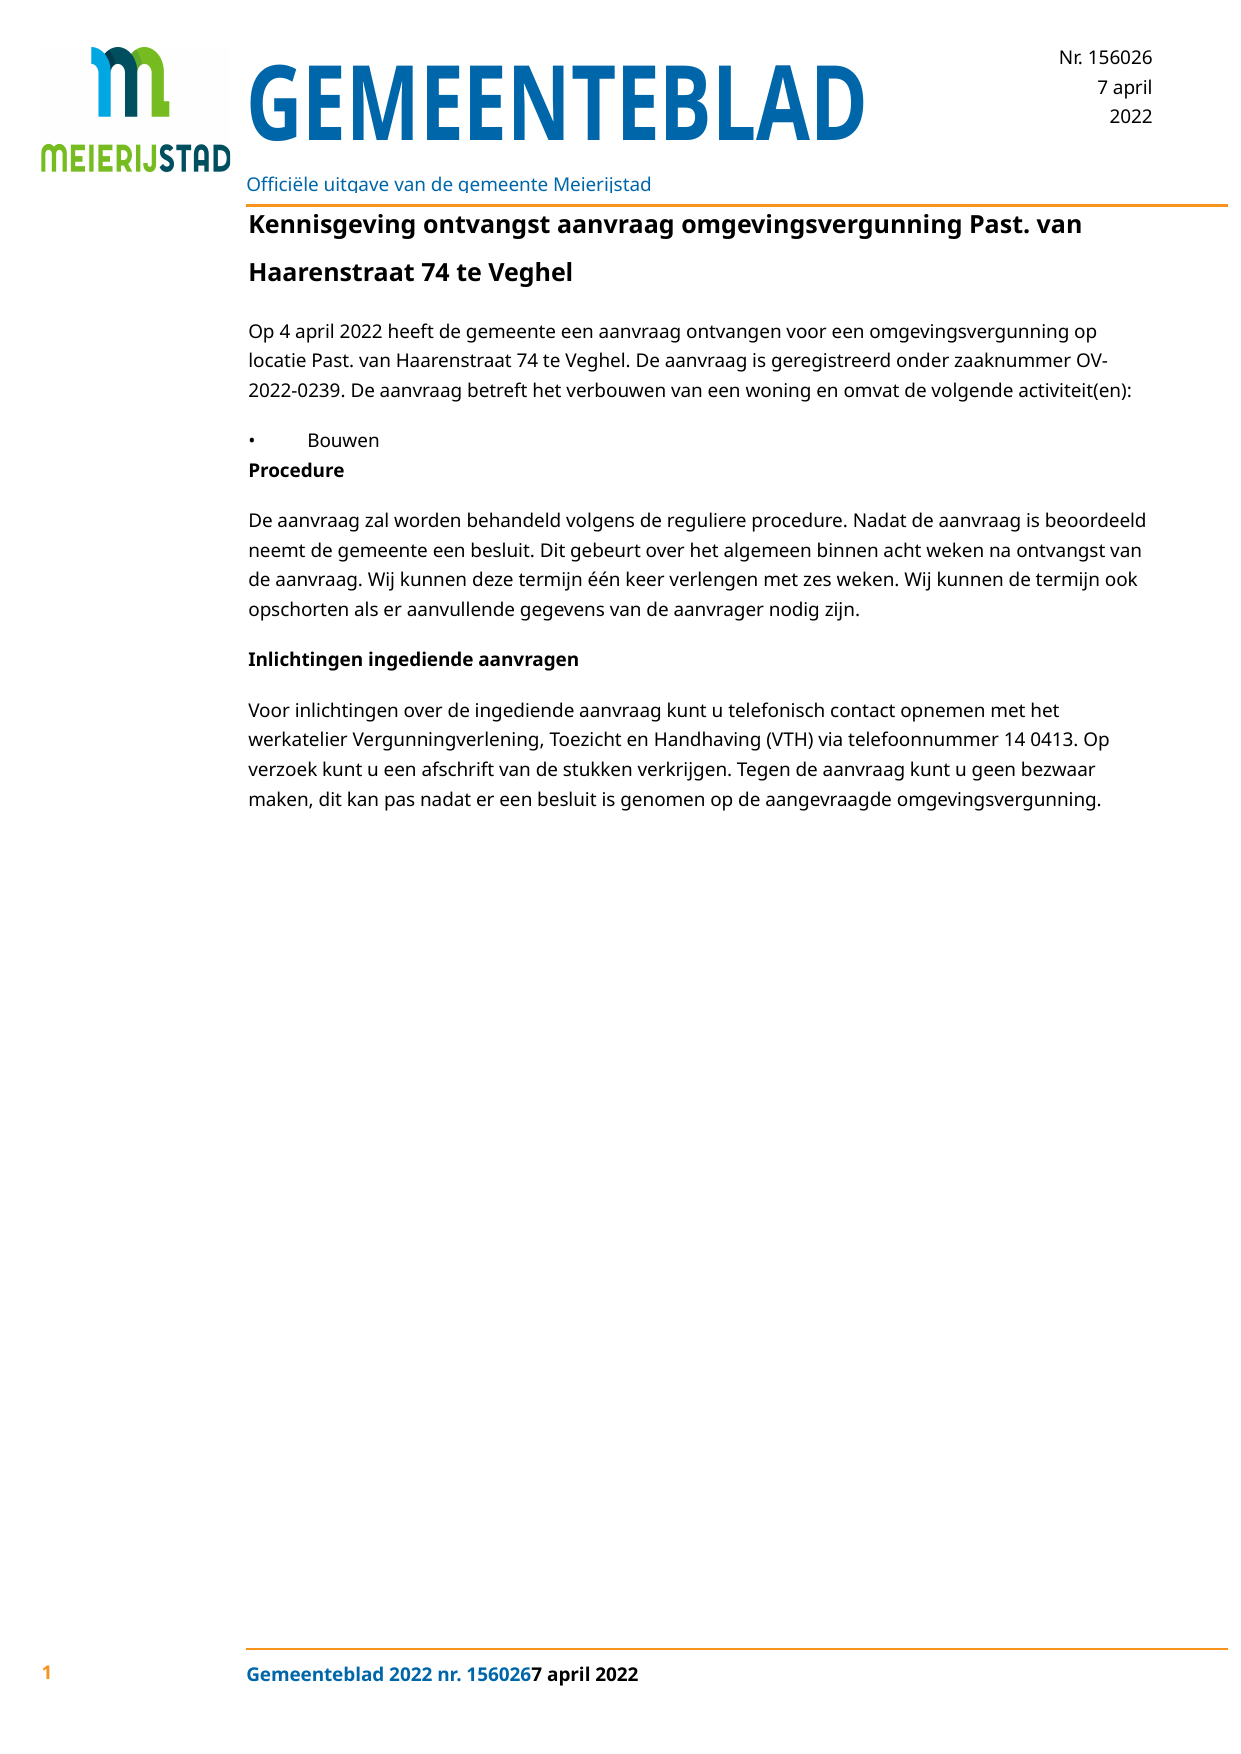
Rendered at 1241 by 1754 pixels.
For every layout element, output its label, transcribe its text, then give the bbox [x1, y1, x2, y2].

text Op 4 april 2022 heeft de gemeente een aanvraag ontvangen voor een omgevingsvergunning op locatie Past. van Haarenstraat 74 te Veghel. De aanvraag is geregistreerd onder zaaknummer OV-2022-0239. De aanvraag betreft het verbouwen van een woning en omvat de volgende activiteit(en): [248, 318, 1152, 403]
text Procedure [248, 457, 1152, 483]
text Inlichtingen ingediende aanvragen [248, 647, 1152, 672]
picture [41, 47, 231, 172]
text De aanvraag zal worden behandeld volgens de reguliere procedure. Nadat de aanvraag is beoordeeld neemt de gemeente een besluit. Dit gebeurt over het algemeen binnen acht weken na ontvangst van de aanvraag. Wij kunnen deze termijn één keer verlengen met zes weken. Wij kunnen de termijn ook opschorten als er aanvullende gegevens van de aanvrager nodig zijn. [248, 507, 1152, 622]
text Voor inlichtingen over de ingediende aanvraag kunt u telefonisch contact opnemen met het werkatelier Vergunningverlening, Toezicht en Handhaving (VTH) via telefoonnummer 14 0413. Op verzoek kunt u een afschrift van de stukken verkrijgen. Tegen de aanvraag kunt u geen bezwaar maken, dit kan pas nadat er een besluit is genomen op de aangevraagde omgevingsvergunning. [248, 697, 1152, 812]
text Kennisgeving ontvangst aanvraag omgevingsvergunning Past. van Haarenstraat 74 te Veghel [248, 207, 1152, 288]
list Bouwen [248, 427, 1152, 453]
